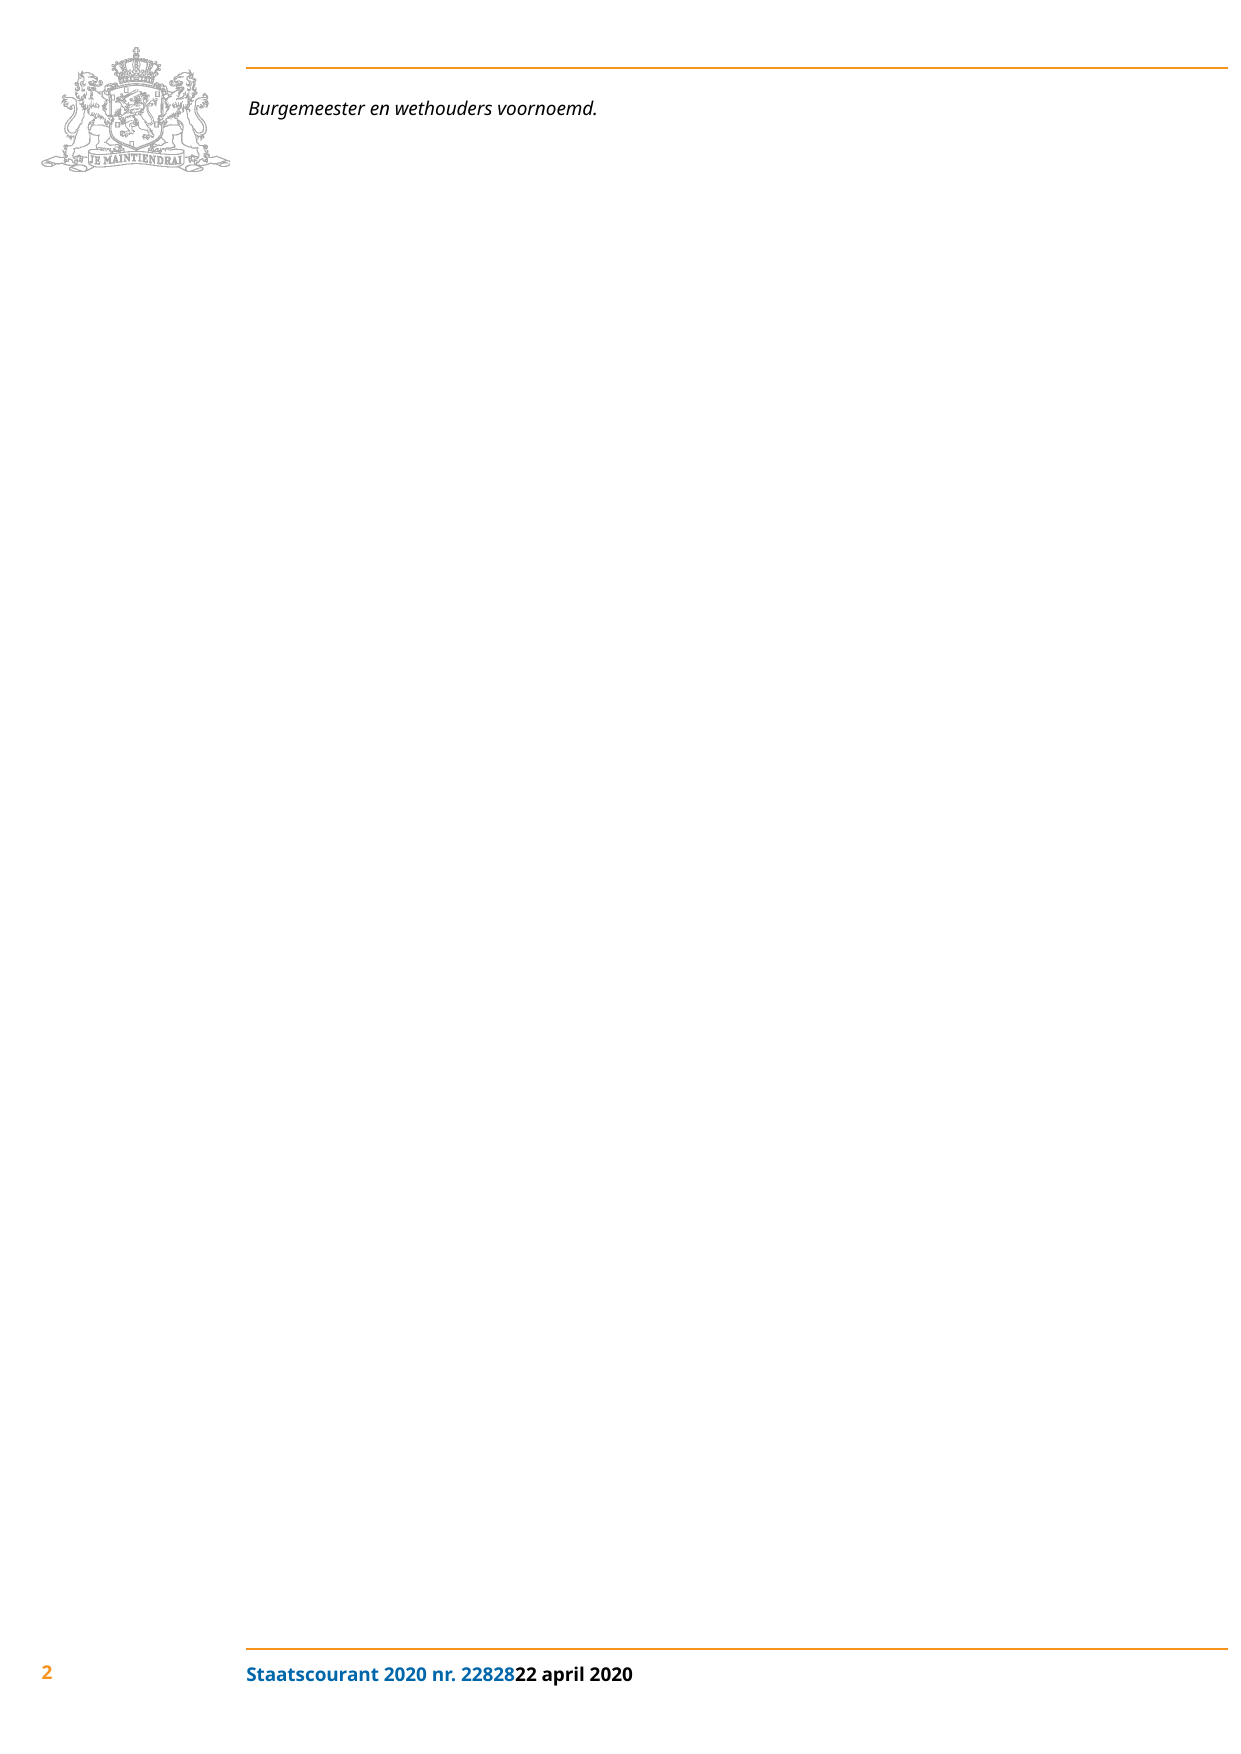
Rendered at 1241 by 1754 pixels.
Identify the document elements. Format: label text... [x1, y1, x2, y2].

picture [41, 47, 231, 172]
text Burgemeester en wethouders voornoemd. [248, 95, 1152, 121]
